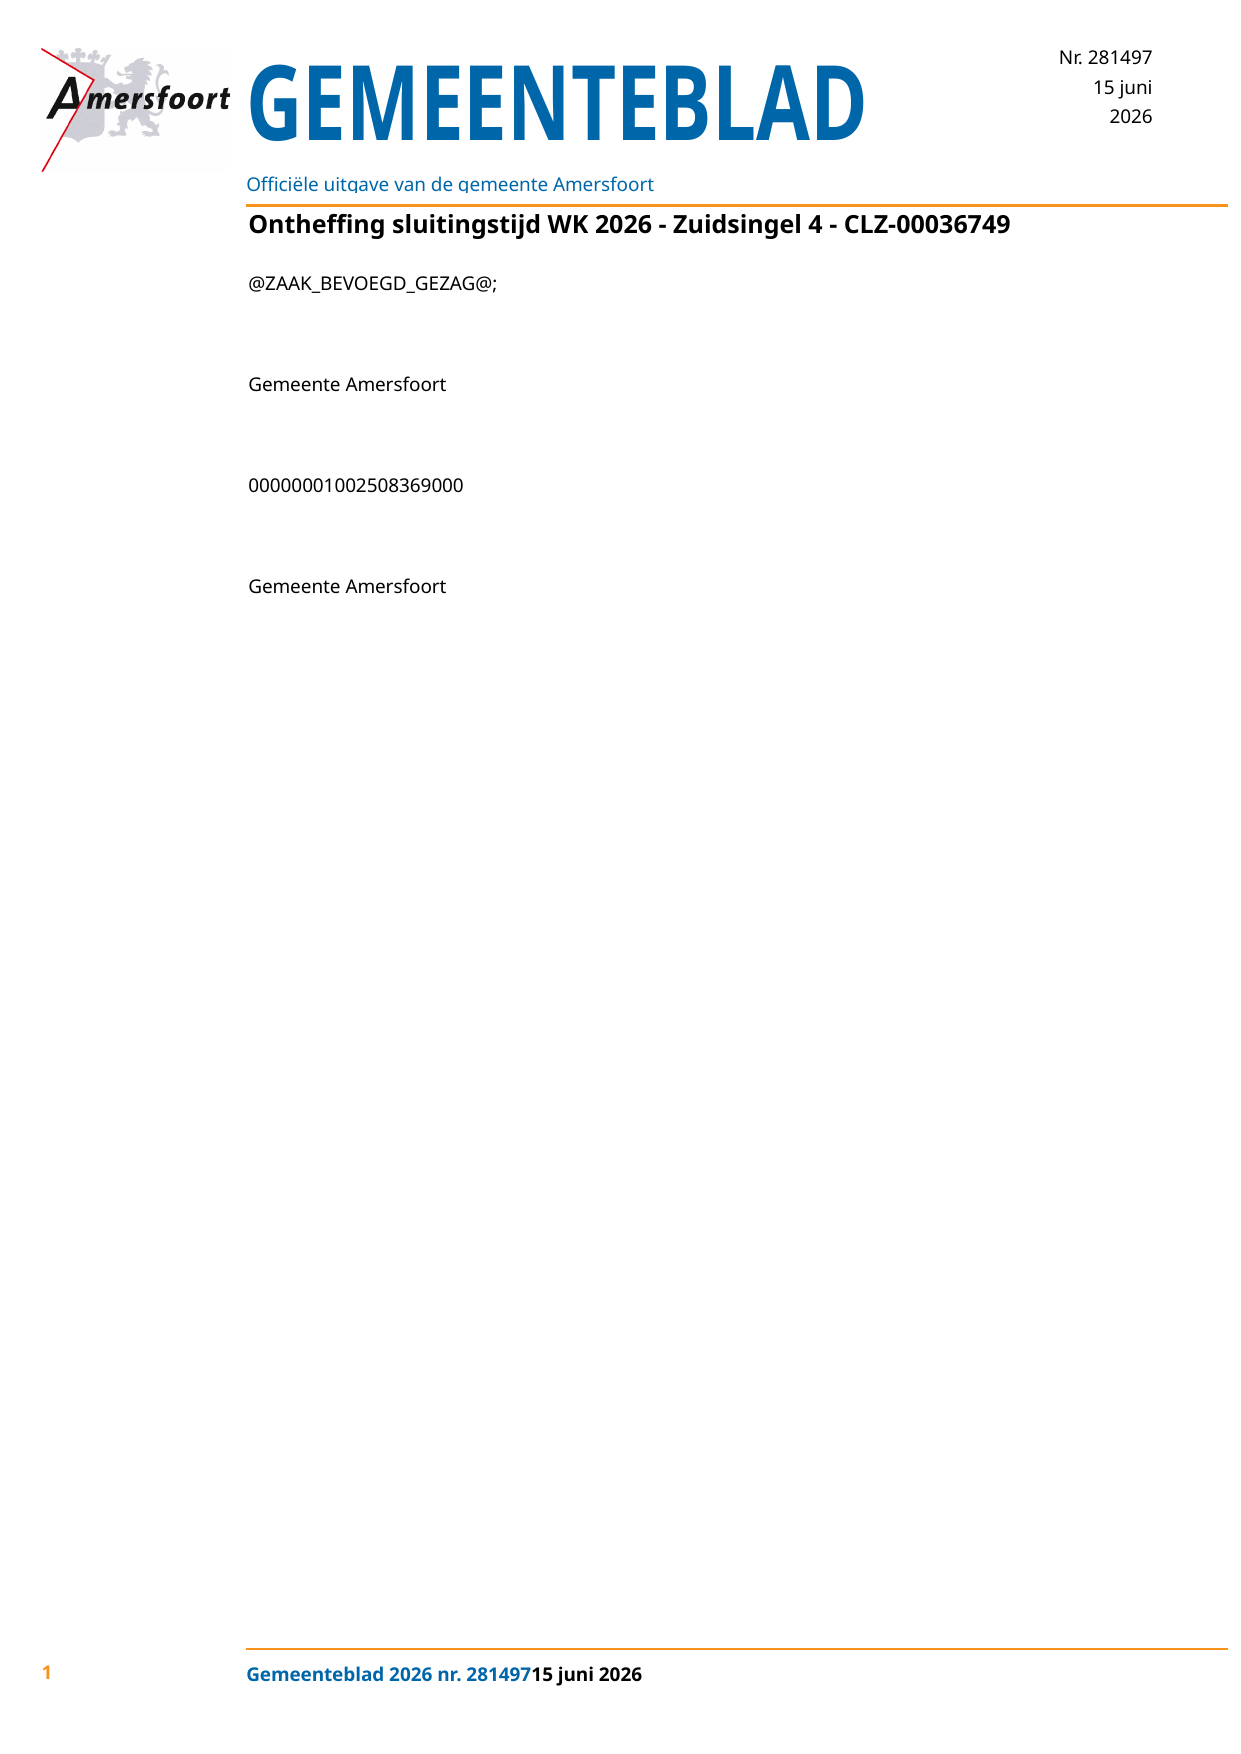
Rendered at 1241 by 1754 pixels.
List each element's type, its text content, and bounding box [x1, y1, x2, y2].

text Ontheffing sluitingstijd WK 2026 - Zuidsingel 4 - CLZ-00036749 [248, 207, 1152, 241]
text Gemeente Amersfoort [248, 573, 1152, 598]
picture [41, 47, 231, 172]
text Gemeente Amersfoort [248, 371, 1152, 397]
text @ZAAK_BEVOEGD_GEZAG@; [248, 270, 1152, 296]
text 00000001002508369000 [248, 472, 1152, 498]
